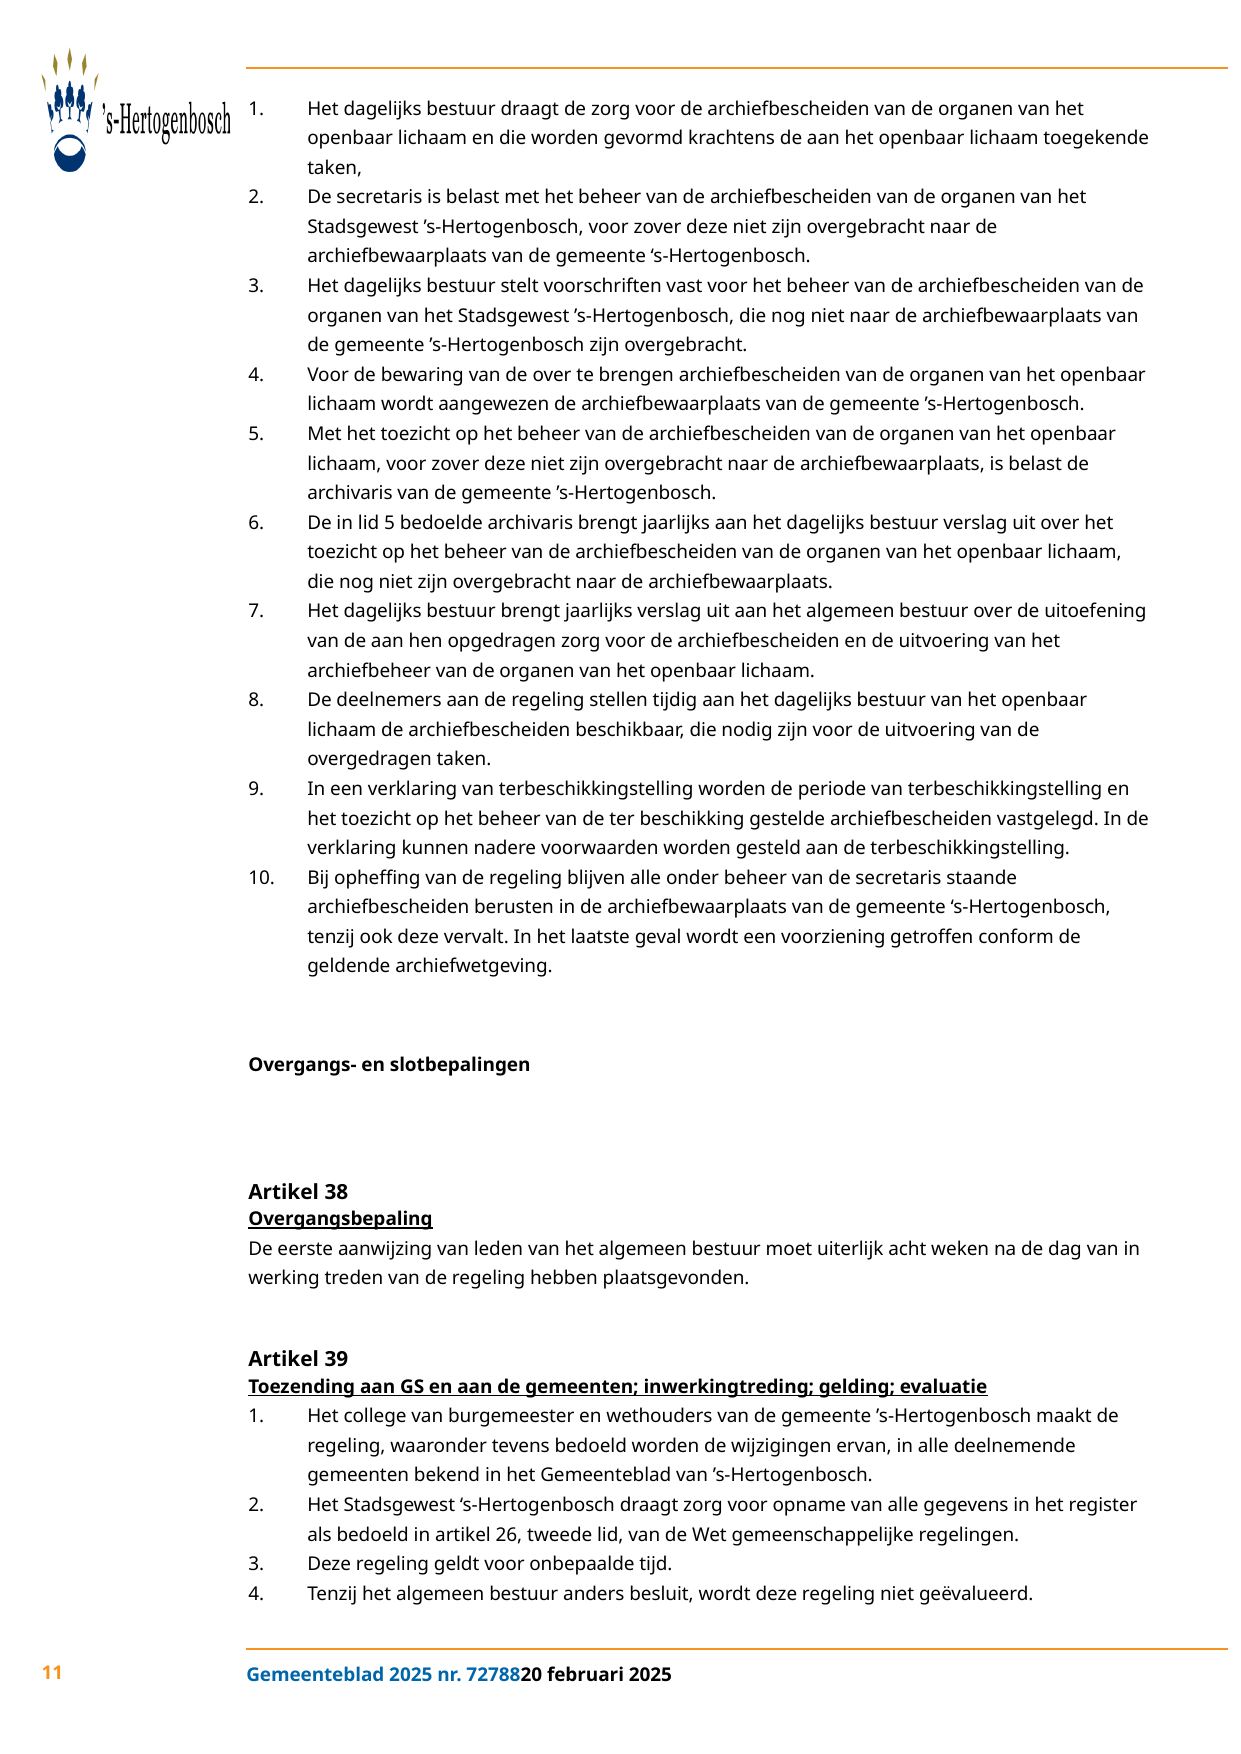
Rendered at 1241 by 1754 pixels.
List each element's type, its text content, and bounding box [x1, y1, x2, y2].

list Bij opheffing van de regeling blijven alle onder beheer van de secretaris staande archiefbescheiden berusten in de archiefbewaarplaats van de gemeente ‘s-Hertogenbosch, tenzij ook deze vervalt. In het laatste geval wordt een voorziening getroffen conform de geldende archiefwetgeving. [248, 864, 1152, 978]
list In een verklaring van terbeschikkingstelling worden de periode van terbeschikkingstelling en het toezicht op het beheer van de ter beschikking gestelde archiefbescheiden vastgelegd. In de verklaring kunnen nadere voorwaarden worden gesteld aan de terbeschikkingstelling. [248, 775, 1152, 860]
text Toezending aan GS en aan de gemeenten; inwerkingtreding; gelding; evaluatie [248, 1373, 1152, 1399]
text Artikel 39 [248, 1344, 1152, 1373]
list Het dagelijks bestuur draagt de zorg voor de archiefbescheiden van de organen van het openbaar lichaam en die worden gevormd krachtens de aan het openbaar lichaam toegekende taken, [248, 95, 1152, 180]
list De secretaris is belast met het beheer van de archiefbescheiden van de organen van het Stadsgewest ’s-Hertogenbosch, voor zover deze niet zijn overgebracht naar de archiefbewaarplaats van de gemeente ‘s-Hertogenbosch. [248, 183, 1152, 268]
list Tenzij het algemeen bestuur anders besluit, wordt deze regeling niet geëvalueerd. [248, 1580, 1152, 1606]
list Het dagelijks bestuur brengt jaarlijks verslag uit aan het algemeen bestuur over de uitoefening van de aan hen opgedragen zorg voor de archiefbescheiden en de uitvoering van het archiefbeheer van de organen van het openbaar lichaam. [248, 598, 1152, 683]
list De in lid 5 bedoelde archivaris brengt jaarlijks aan het dagelijks bestuur verslag uit over het toezicht op het beheer van de archiefbescheiden van de organen van het openbaar lichaam, die nog niet zijn overgebracht naar de archiefbewaarplaats. [248, 509, 1152, 594]
list Het dagelijks bestuur stelt voorschriften vast voor het beheer van de archiefbescheiden van de organen van het Stadsgewest ’s-Hertogenbosch, die nog niet naar de archiefbewaarplaats van de gemeente ’s-Hertogenbosch zijn overgebracht. [248, 272, 1152, 357]
picture [41, 47, 231, 172]
list Het Stadsgewest ‘s-Hertogenbosch draagt zorg voor opname van alle gegevens in het register als bedoeld in artikel 26, tweede lid, van de Wet gemeenschappelijke regelingen. [248, 1491, 1152, 1547]
list Voor de bewaring van de over te brengen archiefbescheiden van de organen van het openbaar lichaam wordt aangewezen de archiefbewaarplaats van de gemeente ’s-Hertogenbosch. [248, 361, 1152, 416]
list De deelnemers aan de regeling stellen tijdig aan het dagelijks bestuur van het openbaar lichaam de archiefbescheiden beschikbaar, die nodig zijn voor de uitvoering van de overgedragen taken. [248, 686, 1152, 771]
list Deze regeling geldt voor onbepaalde tijd. [248, 1550, 1152, 1576]
text Overgangs- en slotbepalingen [248, 1049, 1152, 1077]
text Overgangsbepaling [248, 1205, 1152, 1231]
list Met het toezicht op het beheer van de archiefbescheiden van de organen van het openbaar lichaam, voor zover deze niet zijn overgebracht naar de archiefbewaarplaats, is belast de archivaris van de gemeente ’s-Hertogenbosch. [248, 420, 1152, 505]
text Artikel 38 [248, 1177, 1152, 1205]
text De eerste aanwijzing van leden van het algemeen bestuur moet uiterlijk acht weken na de dag van in werking treden van de regeling hebben plaatsgevonden. [248, 1235, 1152, 1290]
list Het college van burgemeester en wethouders van de gemeente ’s-Hertogenbosch maakt de regeling, waaronder tevens bedoeld worden de wijzigingen ervan, in alle deelnemende gemeenten bekend in het Gemeenteblad van ’s-Hertogenbosch. [248, 1402, 1152, 1487]
